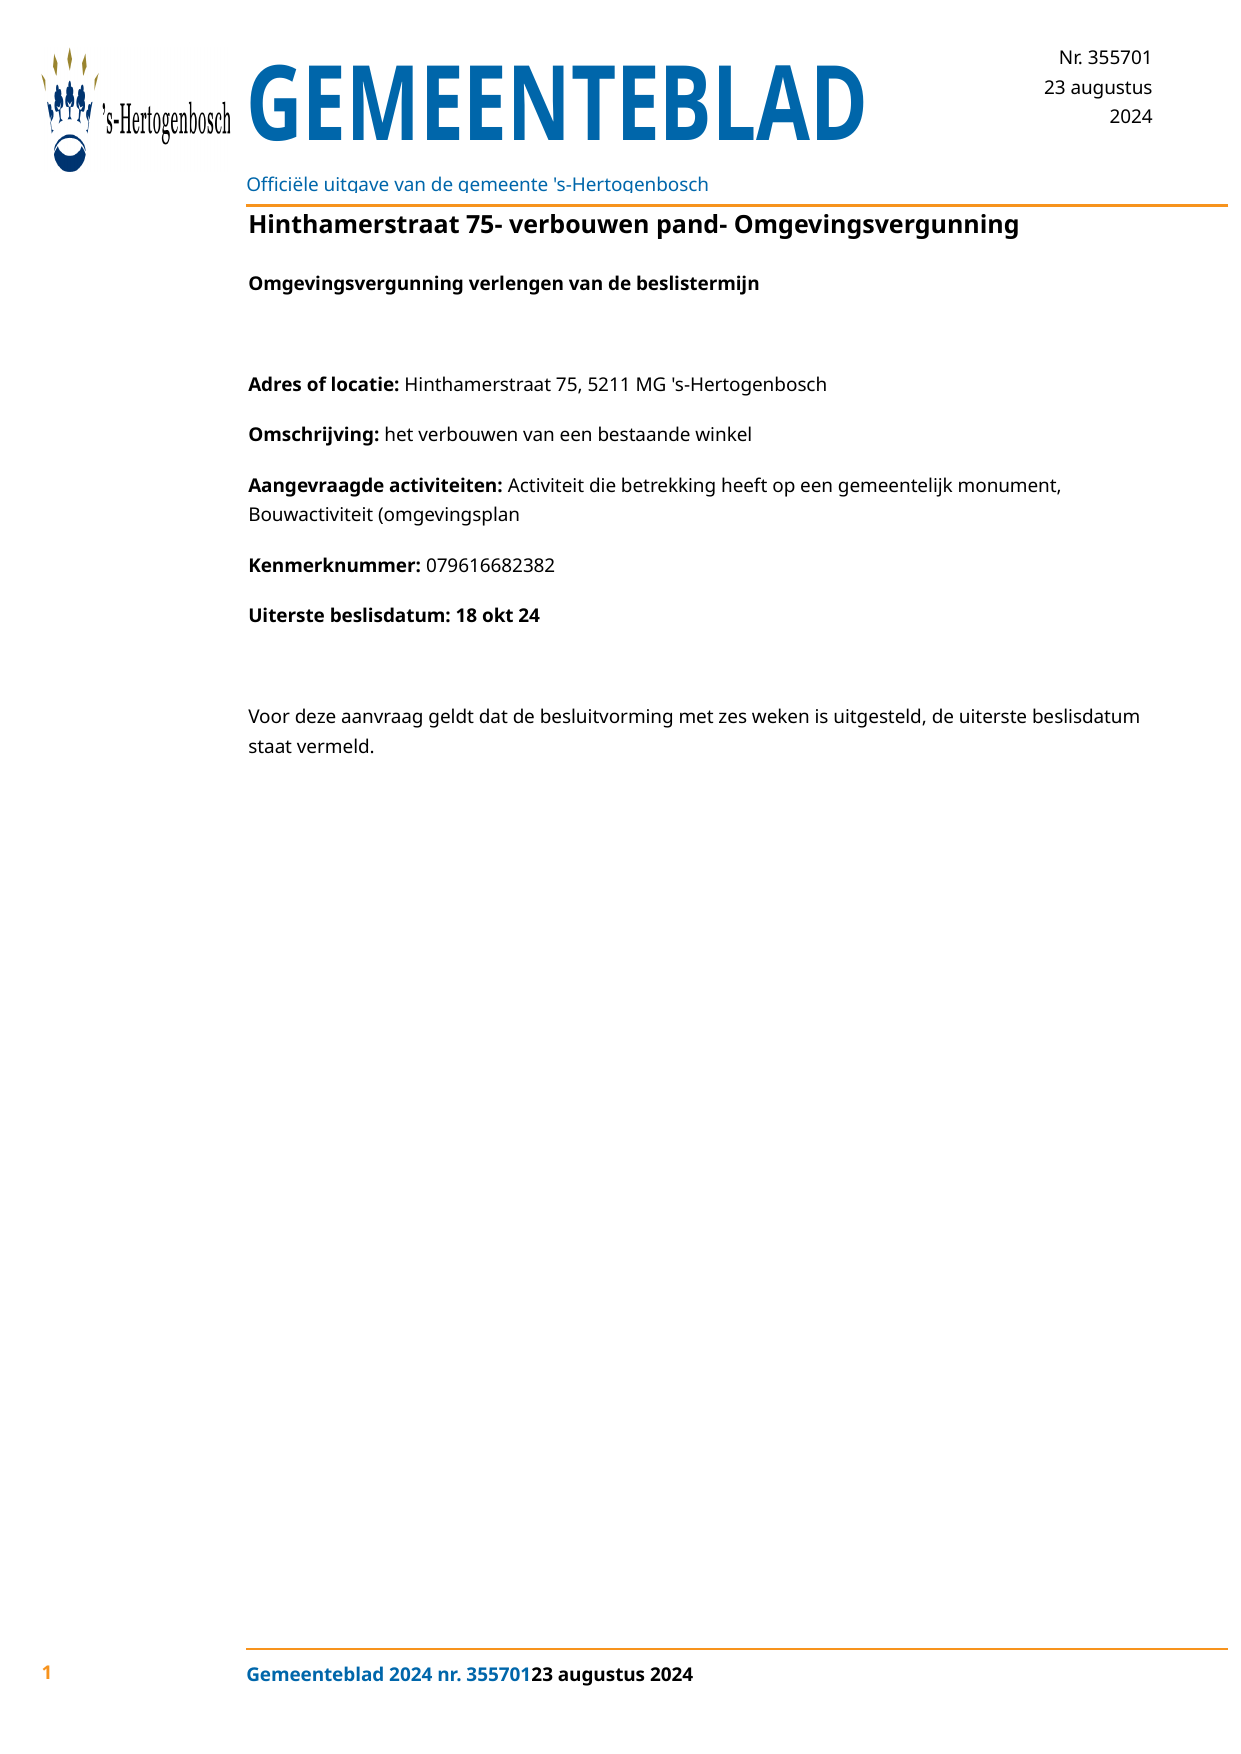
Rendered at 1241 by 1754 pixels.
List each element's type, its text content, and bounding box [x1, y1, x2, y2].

text Uiterste beslisdatum: 18 okt 24 [248, 602, 1152, 628]
text Omgevingsvergunning verlengen van de beslistermijn [248, 270, 1152, 296]
text Aangevraagde activiteiten: Activiteit die betrekking heeft op een gemeentelijk monument, Bouwactiviteit (omgevingsplan [248, 472, 1152, 527]
text Adres of locatie: Hinthamerstraat 75, 5211 MG 's-Hertogenbosch [248, 371, 1152, 397]
text Kenmerknummer: 079616682382 [248, 552, 1152, 578]
text Voor deze aanvraag geldt dat de besluitvorming met zes weken is uitgesteld, de uiterste beslisdatum staat vermeld. [248, 703, 1152, 758]
text Hinthamerstraat 75- verbouwen pand- Omgevingsvergunning [248, 207, 1152, 241]
picture [41, 47, 231, 172]
text Omschrijving: het verbouwen van een bestaande winkel [248, 422, 1152, 447]
